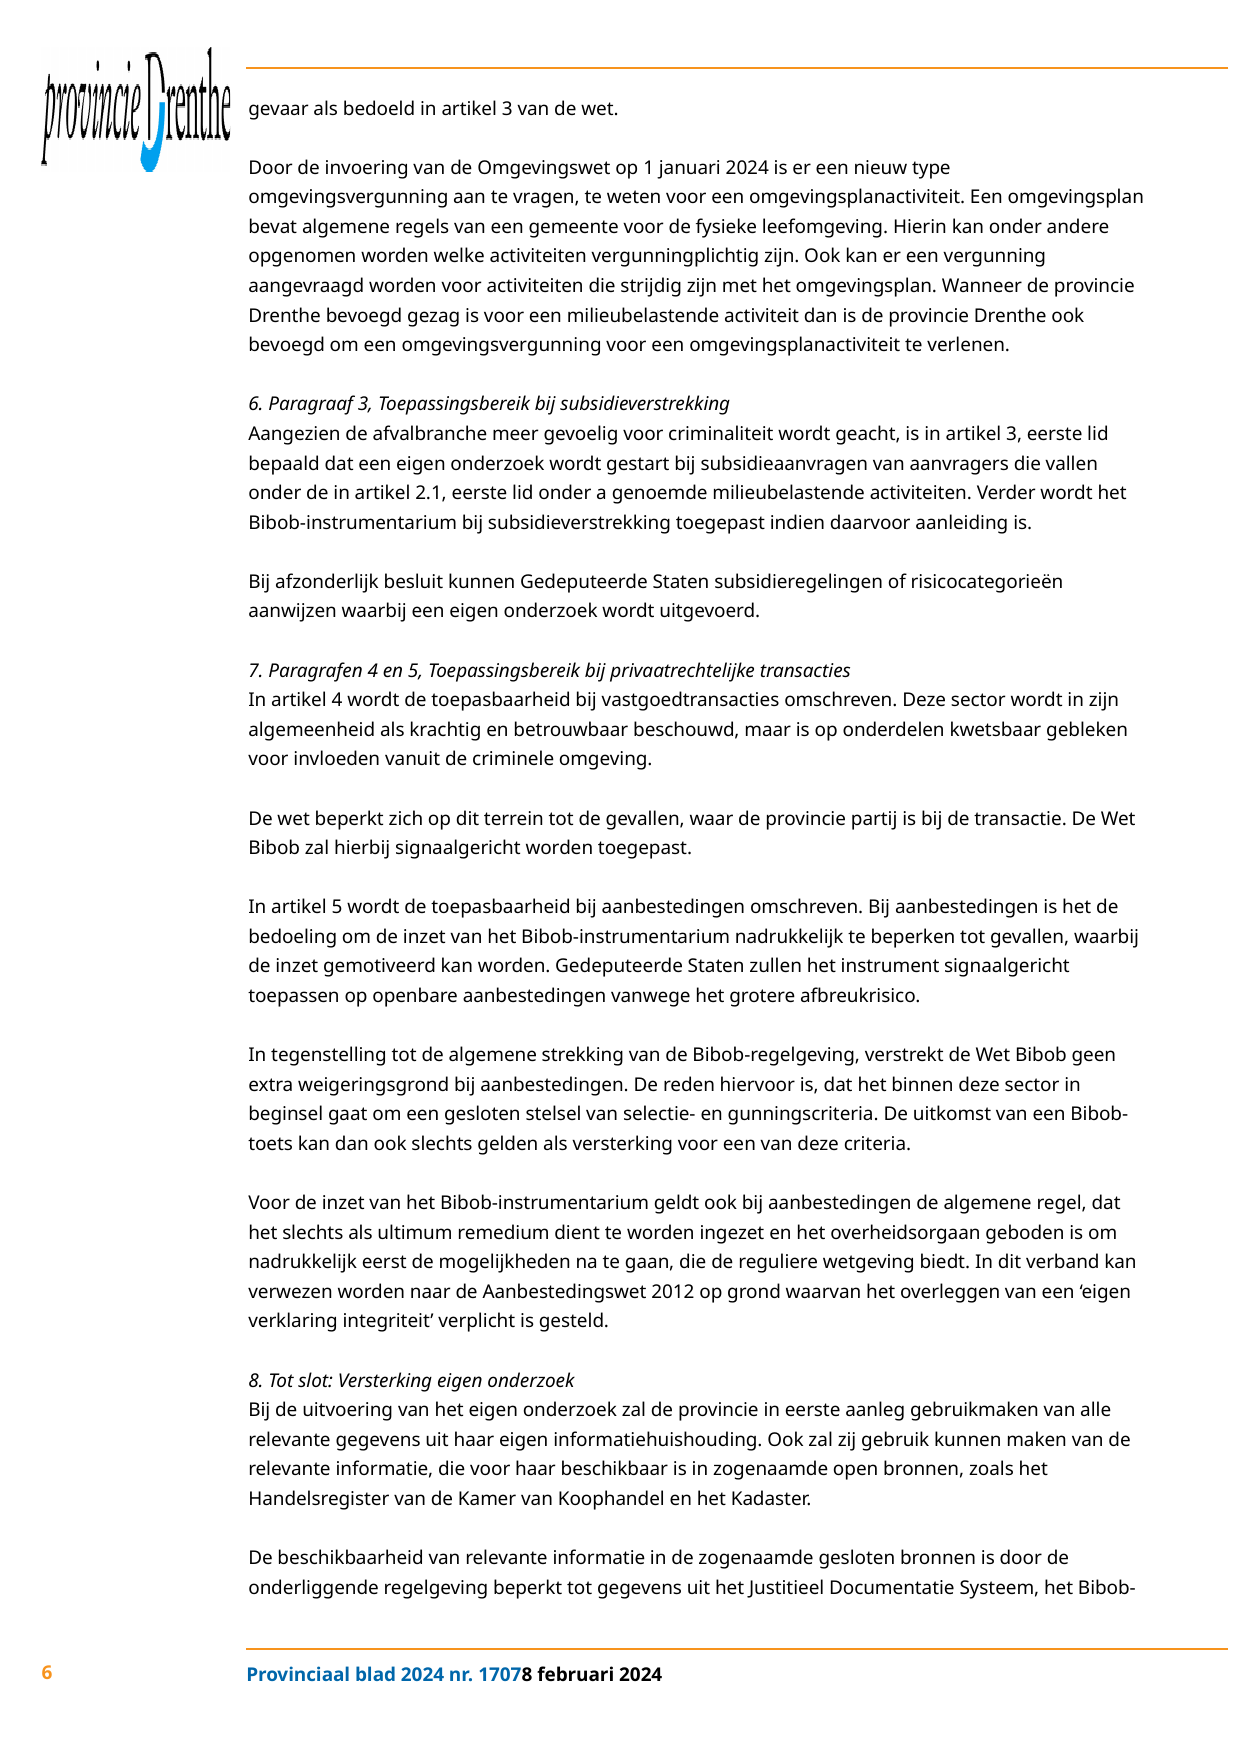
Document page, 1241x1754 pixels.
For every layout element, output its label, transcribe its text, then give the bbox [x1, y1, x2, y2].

text Voor de inzet van het Bibob-instrumentarium geldt ook bij aanbestedingen de algemene regel, dat het slechts als ultimum remedium dient te worden ingezet en het overheidsorgaan geboden is om nadrukkelijk eerst de mogelijkheden na te gaan, die de reguliere wetgeving biedt. In dit verband kan verwezen worden naar de Aanbestedingswet 2012 op grond waarvan het overleggen van een ‘eigen verklaring integriteit’ verplicht is gesteld. [248, 1189, 1152, 1333]
text In tegenstelling tot de algemene strekking van de Bibob-regelgeving, verstrekt de Wet Bibob geen extra weigeringsgrond bij aanbestedingen. De reden hiervoor is, dat het binnen deze sector in beginsel gaat om een gesloten stelsel van selectie- en gunningscriteria. De uitkomst van een Bibob-toets kan dan ook slechts gelden als versterking voor een van deze criteria. [248, 1041, 1152, 1156]
text gevaar als bedoeld in artikel 3 van de wet. [248, 95, 1152, 121]
text Bij de uitvoering van het eigen onderzoek zal de provincie in eerste aanleg gebruikmaken van alle relevante gegevens uit haar eigen informatiehuishouding. Ook zal zij gebruik kunnen maken van de relevante informatie, die voor haar beschikbaar is in zogenaamde open bronnen, zoals het Handelsregister van de Kamer van Koophandel en het Kadaster. [248, 1396, 1152, 1511]
text De beschikbaarheid van relevante informatie in de zogenaamde gesloten bronnen is door de onderliggende regelgeving beperkt tot gegevens uit het Justitieel Documentatie Systeem, het Bibob- [248, 1544, 1152, 1600]
text In artikel 4 wordt de toepasbaarheid bij vastgoedtransacties omschreven. Deze sector wordt in zijn algemeenheid als krachtig en betrouwbaar beschouwd, maar is op onderdelen kwetsbaar gebleken voor invloeden vanuit de criminele omgeving. [248, 686, 1152, 771]
text De wet beperkt zich op dit terrein tot de gevallen, waar de provincie partij is bij de transactie. De Wet Bibob zal hierbij signaalgericht worden toegepast. [248, 805, 1152, 860]
text Bij afzonderlijk besluit kunnen Gedeputeerde Staten subsidieregelingen of risicocategorieën aanwijzen waarbij een eigen onderzoek wordt uitgevoerd. [248, 568, 1152, 623]
text In artikel 5 wordt de toepasbaarheid bij aanbestedingen omschreven. Bij aanbestedingen is het de bedoeling om de inzet van het Bibob-instrumentarium nadrukkelijk te beperken tot gevallen, waarbij de inzet gemotiveerd kan worden. Gedeputeerde Staten zullen het instrument signaalgericht toepassen op openbare aanbestedingen vanwege het grotere afbreukrisico. [248, 893, 1152, 1008]
text Door de invoering van de Omgevingswet op 1 januari 2024 is er een nieuw type omgevingsvergunning aan te vragen, te weten voor een omgevingsplanactiviteit. Een omgevingsplan bevat algemene regels van een gemeente voor de fysieke leefomgeving. Hierin kan onder andere opgenomen worden welke activiteiten vergunningplichtig zijn. Ook kan er een vergunning aangevraagd worden voor activiteiten die strijdig zijn met het omgevingsplan. Wanneer de provincie Drenthe bevoegd gezag is voor een milieubelastende activiteit dan is de provincie Drenthe ook bevoegd om een omgevingsvergunning voor een omgevingsplanactiviteit te verlenen. [248, 154, 1152, 357]
picture [41, 47, 231, 172]
text 8. Tot slot: Versterking eigen onderzoek [248, 1367, 1152, 1393]
text 7. Paragrafen 4 en 5, Toepassingsbereik bij privaatrechtelijke transacties [248, 657, 1152, 683]
text Aangezien de afvalbranche meer gevoelig voor criminaliteit wordt geacht, is in artikel 3, eerste lid bepaald dat een eigen onderzoek wordt gestart bij subsidieaanvragen van aanvragers die vallen onder de in artikel 2.1, eerste lid onder a genoemde milieubelastende activiteiten. Verder wordt het Bibob-instrumentarium bij subsidieverstrekking toegepast indien daarvoor aanleiding is. [248, 420, 1152, 535]
text 6. Paragraaf 3, Toepassingsbereik bij subsidieverstrekking [248, 391, 1152, 416]
